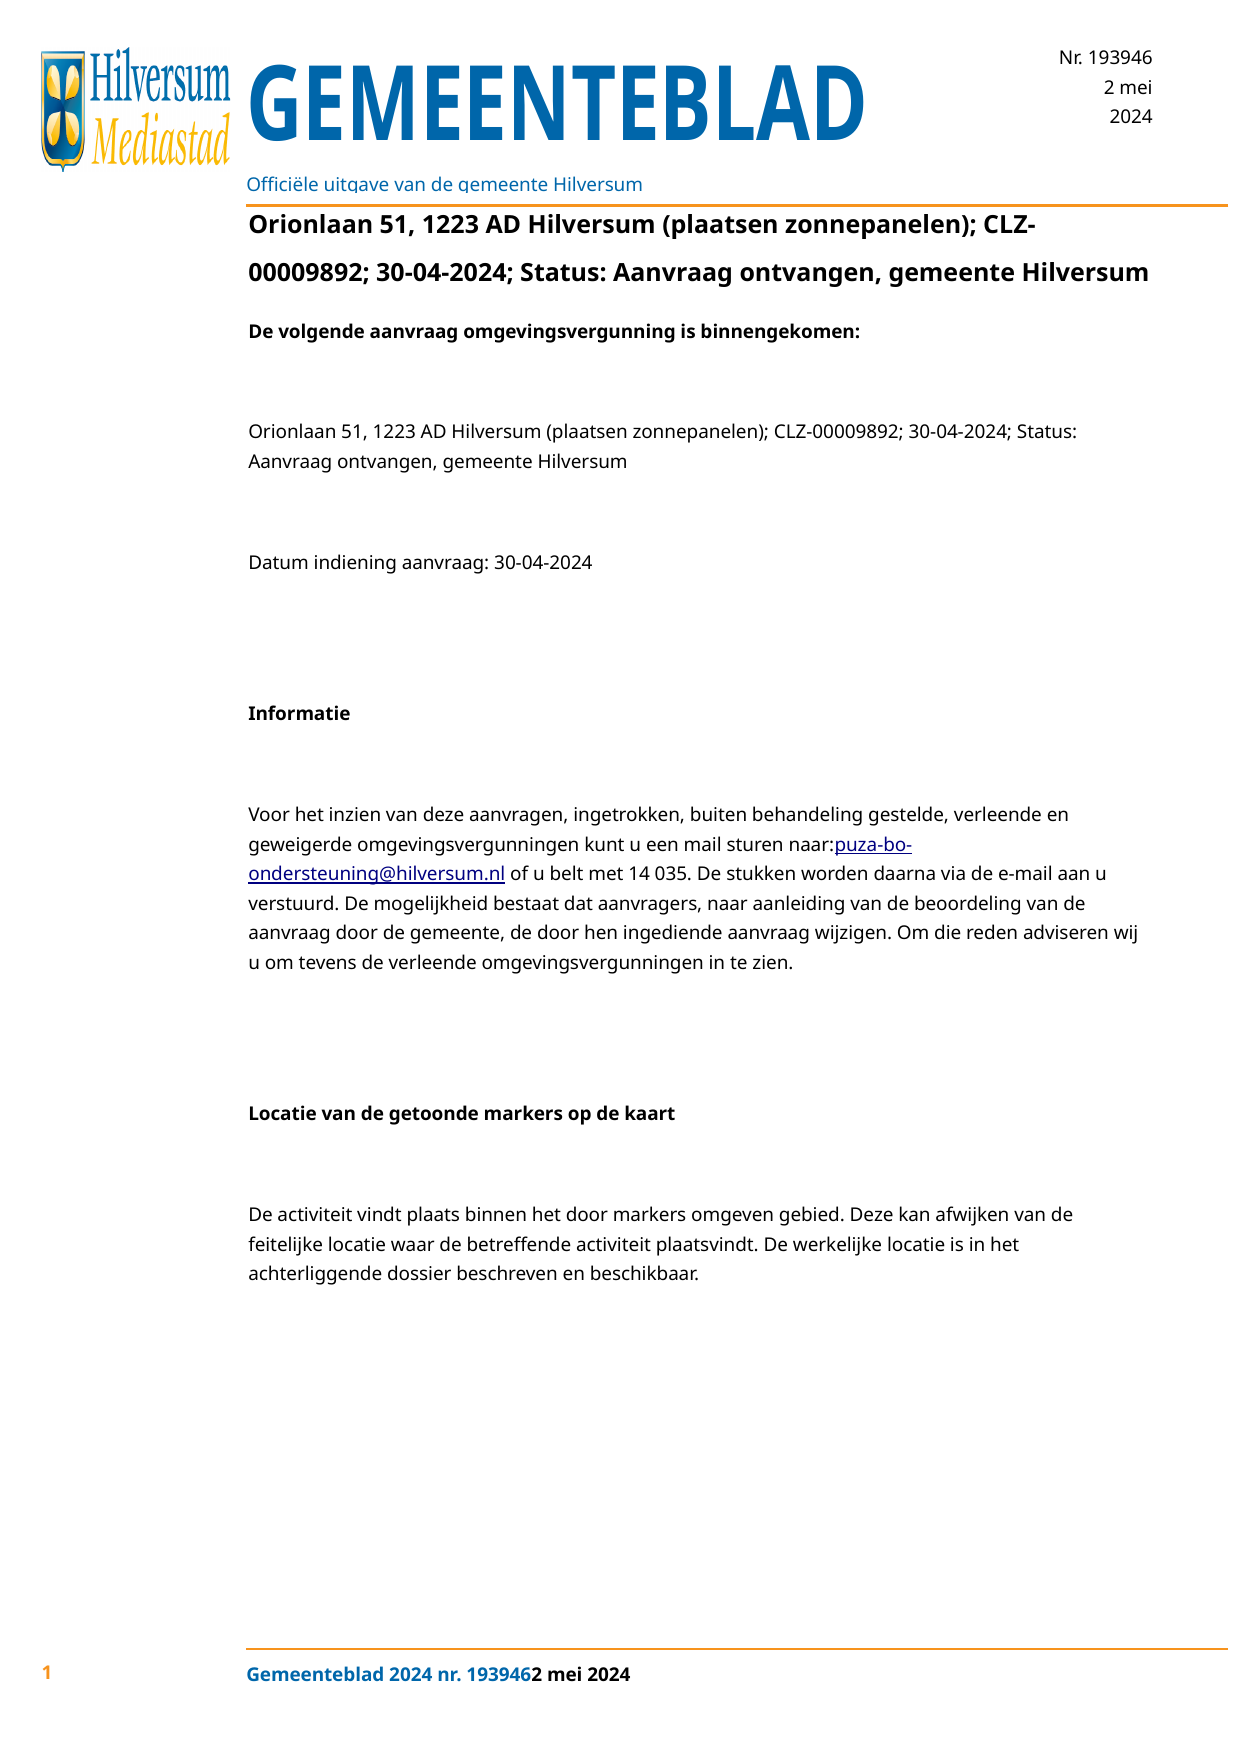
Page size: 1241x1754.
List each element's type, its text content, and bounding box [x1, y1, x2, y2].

text De activiteit vindt plaats binnen het door markers omgeven gebied. Deze kan afwijken van de feitelijke locatie waar de betreffende activiteit plaatsvindt. De werkelijke locatie is in het achterliggende dossier beschreven en beschikbaar. [248, 1201, 1152, 1286]
picture [41, 47, 231, 172]
text Orionlaan 51, 1223 AD Hilversum (plaatsen zonnepanelen); CLZ-00009892; 30-04-2024; Status: Aanvraag ontvangen, gemeente Hilversum [248, 207, 1152, 288]
text Informatie [248, 700, 1152, 726]
text De volgende aanvraag omgevingsvergunning is binnengekomen: [248, 318, 1152, 344]
text Voor het inzien van deze aanvragen, ingetrokken, buiten behandeling gestelde, verleende en geweigerde omgevingsvergunningen kunt u een mail sturen naar:puza-bo-ondersteuning@hilversum.nl of u belt met 14 035. De stukken worden daarna via de e-mail aan u verstuurd. De mogelijkheid bestaat dat aanvragers, naar aanleiding van de beoordeling van de aanvraag door de gemeente, de door hen ingediende aanvraag wijzigen. Om die reden adviseren wij u om tevens de verleende omgevingsvergunningen in te zien. [248, 801, 1152, 975]
text Locatie van de getoonde markers op de kaart [248, 1100, 1152, 1126]
text Orionlaan 51, 1223 AD Hilversum (plaatsen zonnepanelen); CLZ-00009892; 30-04-2024; Status: Aanvraag ontvangen, gemeente Hilversum [248, 419, 1152, 474]
text Datum indiening aanvraag: 30-04-2024 [248, 549, 1152, 575]
